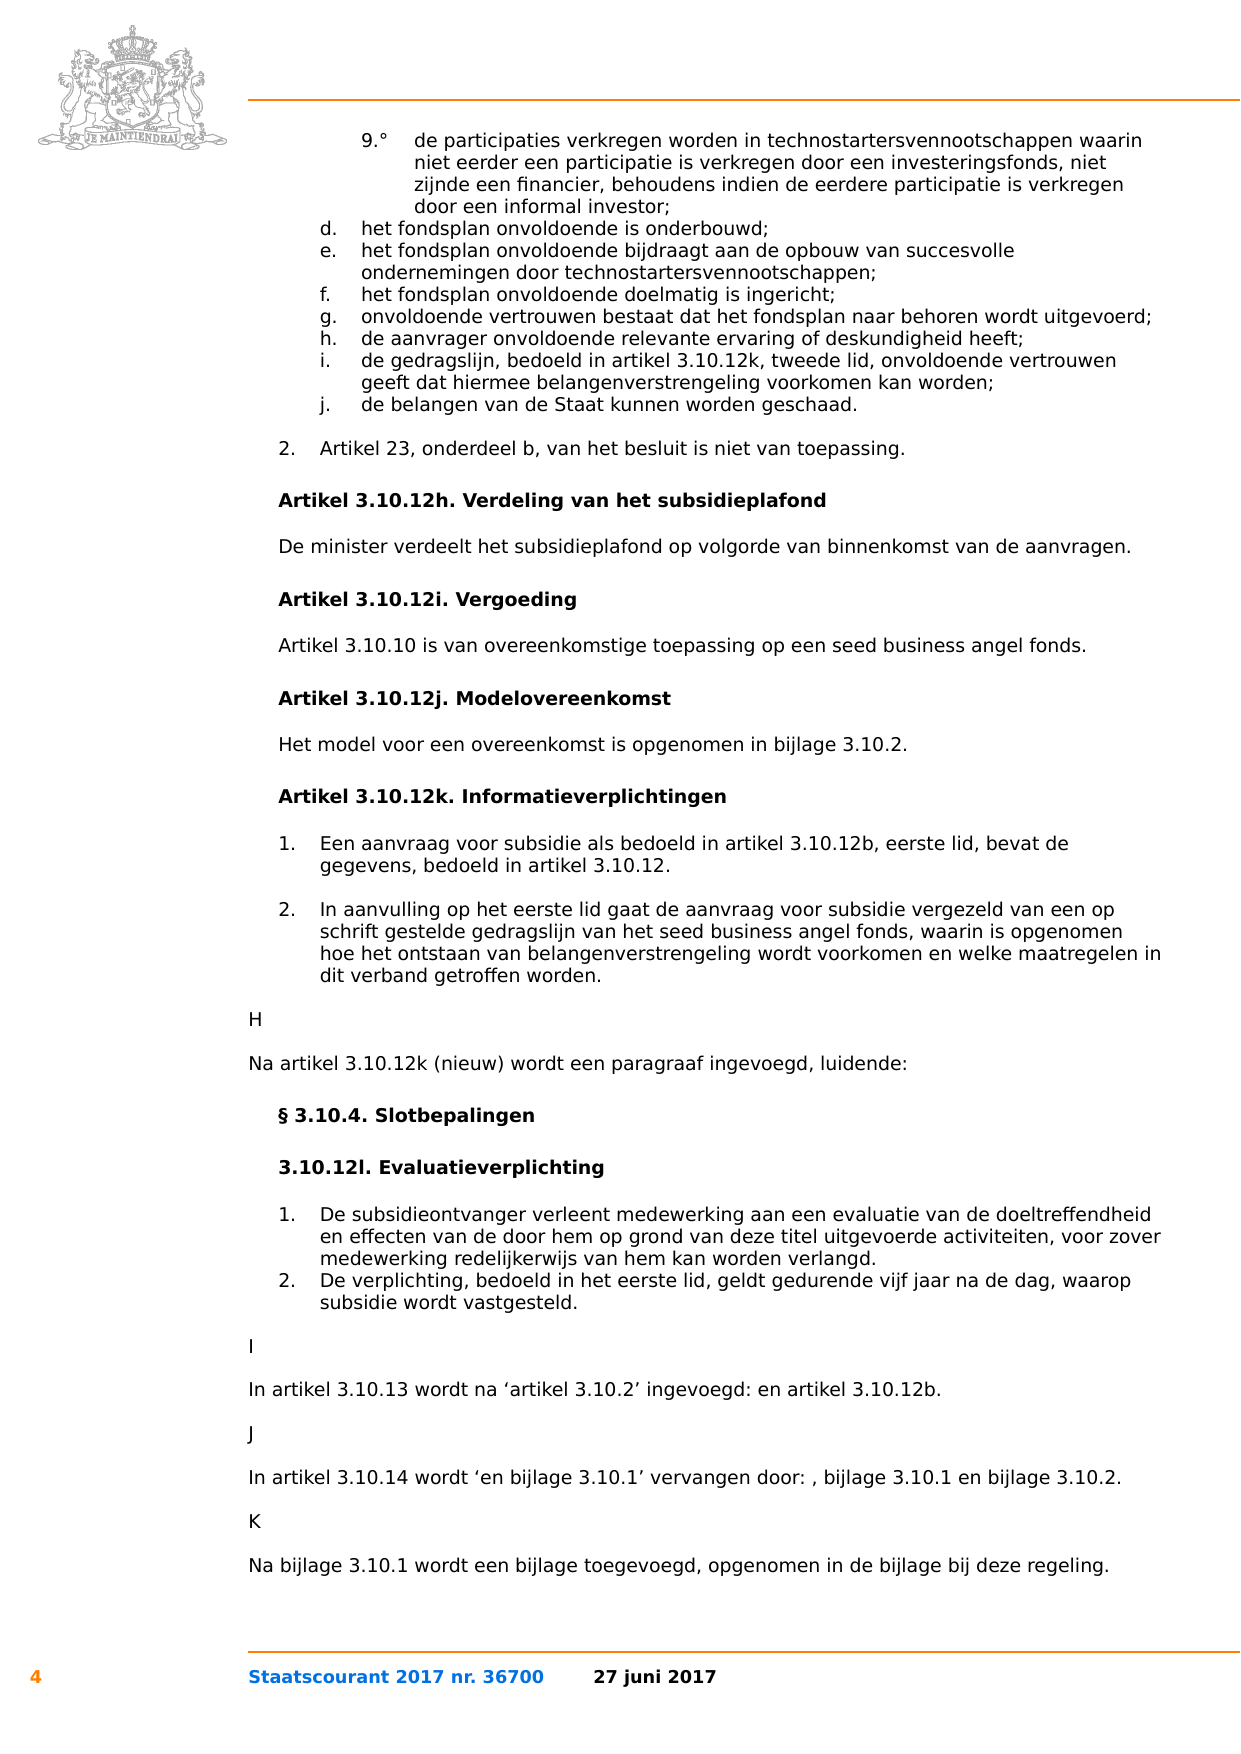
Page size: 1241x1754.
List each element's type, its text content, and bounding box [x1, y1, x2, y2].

text 1. De subsidieontvanger verleent medewerking aan een evaluatie van de doeltreffendheid en effecten van de door hem op grond van deze titel uitgevoerde activiteiten, voor zover medewerking redelijkerwijs van hem kan worden verlangd. [278, 1204, 1163, 1270]
text j. de belangen van de Staat kunnen worden geschaad. [319, 394, 1163, 416]
subtitle Artikel 3.10.12k. Informatieverplichtingen [278, 786, 1163, 808]
text g. onvoldoende vertrouwen bestaat dat het fondsplan naar behoren wordt uitgevoerd; [319, 306, 1163, 328]
text 2. De verplichting, bedoeld in het eerste lid, geldt gedurende vijf jaar na de dag, waarop subsidie wordt vastgesteld. [278, 1270, 1163, 1314]
text 1. Een aanvraag voor subsidie als bedoeld in artikel 3.10.12b, eerste lid, bevat de gegevens, bedoeld in artikel 3.10.12. [278, 833, 1163, 877]
text De minister verdeelt het subsidieplafond op volgorde van binnenkomst van de aanvragen. [278, 536, 1163, 558]
picture [38, 25, 227, 150]
text In artikel 3.10.14 wordt ‘en bijlage 3.10.1’ vervangen door: , bijlage 3.10.1 en bijlage 3.10.2. [248, 1467, 1163, 1489]
text 2. In aanvulling op het eerste lid gaat de aanvraag voor subsidie vergezeld van een op schrift gestelde gedragslijn van het seed business angel fonds, waarin is opgenomen hoe het ontstaan van belangenverstrengeling wordt voorkomen en welke maatregelen in dit verband getroffen worden. [278, 899, 1163, 987]
subtitle Artikel 3.10.12h. Verdeling van het subsidieplafond [278, 489, 1163, 511]
text Na bijlage 3.10.1 wordt een bijlage toegevoegd, opgenomen in de bijlage bij deze regeling. [248, 1555, 1163, 1577]
text I [248, 1336, 1163, 1357]
text i. de gedragslijn, bedoeld in artikel 3.10.12k, tweede lid, onvoldoende vertrouwen geeft dat hiermee belangenverstrengeling voorkomen kan worden; [319, 350, 1163, 394]
text In artikel 3.10.13 wordt na ‘artikel 3.10.2’ ingevoegd: en artikel 3.10.12b. [248, 1379, 1163, 1401]
text 9.° de participaties verkregen worden in technostartersvennootschappen waarin niet eerder een participatie is verkregen door een investeringsfonds, niet zijnde een financier, behoudens indien de eerdere participatie is verkregen door een informal investor; [361, 130, 1163, 218]
subtitle 3.10.12l. Evaluatieverplichting [278, 1157, 1163, 1179]
text d. het fondsplan onvoldoende is onderbouwd; [319, 218, 1163, 240]
subtitle Artikel 3.10.12i. Vergoeding [278, 588, 1163, 610]
text 2. Artikel 23, onderdeel b, van het besluit is niet van toepassing. [278, 437, 1163, 459]
subtitle § 3.10.4. Slotbepalingen [278, 1105, 1163, 1127]
text Het model voor een overeenkomst is opgenomen in bijlage 3.10.2. [278, 734, 1163, 756]
text h. de aanvrager onvoldoende relevante ervaring of deskundigheid heeft; [319, 328, 1163, 350]
text e. het fondsplan onvoldoende bijdraagt aan de opbouw van succesvolle ondernemingen door technostartersvennootschappen; [319, 240, 1163, 284]
text Na artikel 3.10.12k (nieuw) wordt een paragraaf ingevoegd, luidende: [248, 1053, 1163, 1075]
text K [248, 1511, 1163, 1533]
text f. het fondsplan onvoldoende doelmatig is ingericht; [319, 284, 1163, 306]
subtitle Artikel 3.10.12j. Modelovereenkomst [278, 687, 1163, 709]
text H [248, 1009, 1163, 1031]
text Artikel 3.10.10 is van overeenkomstige toepassing op een seed business angel fonds. [278, 635, 1163, 657]
text J [248, 1423, 1163, 1445]
